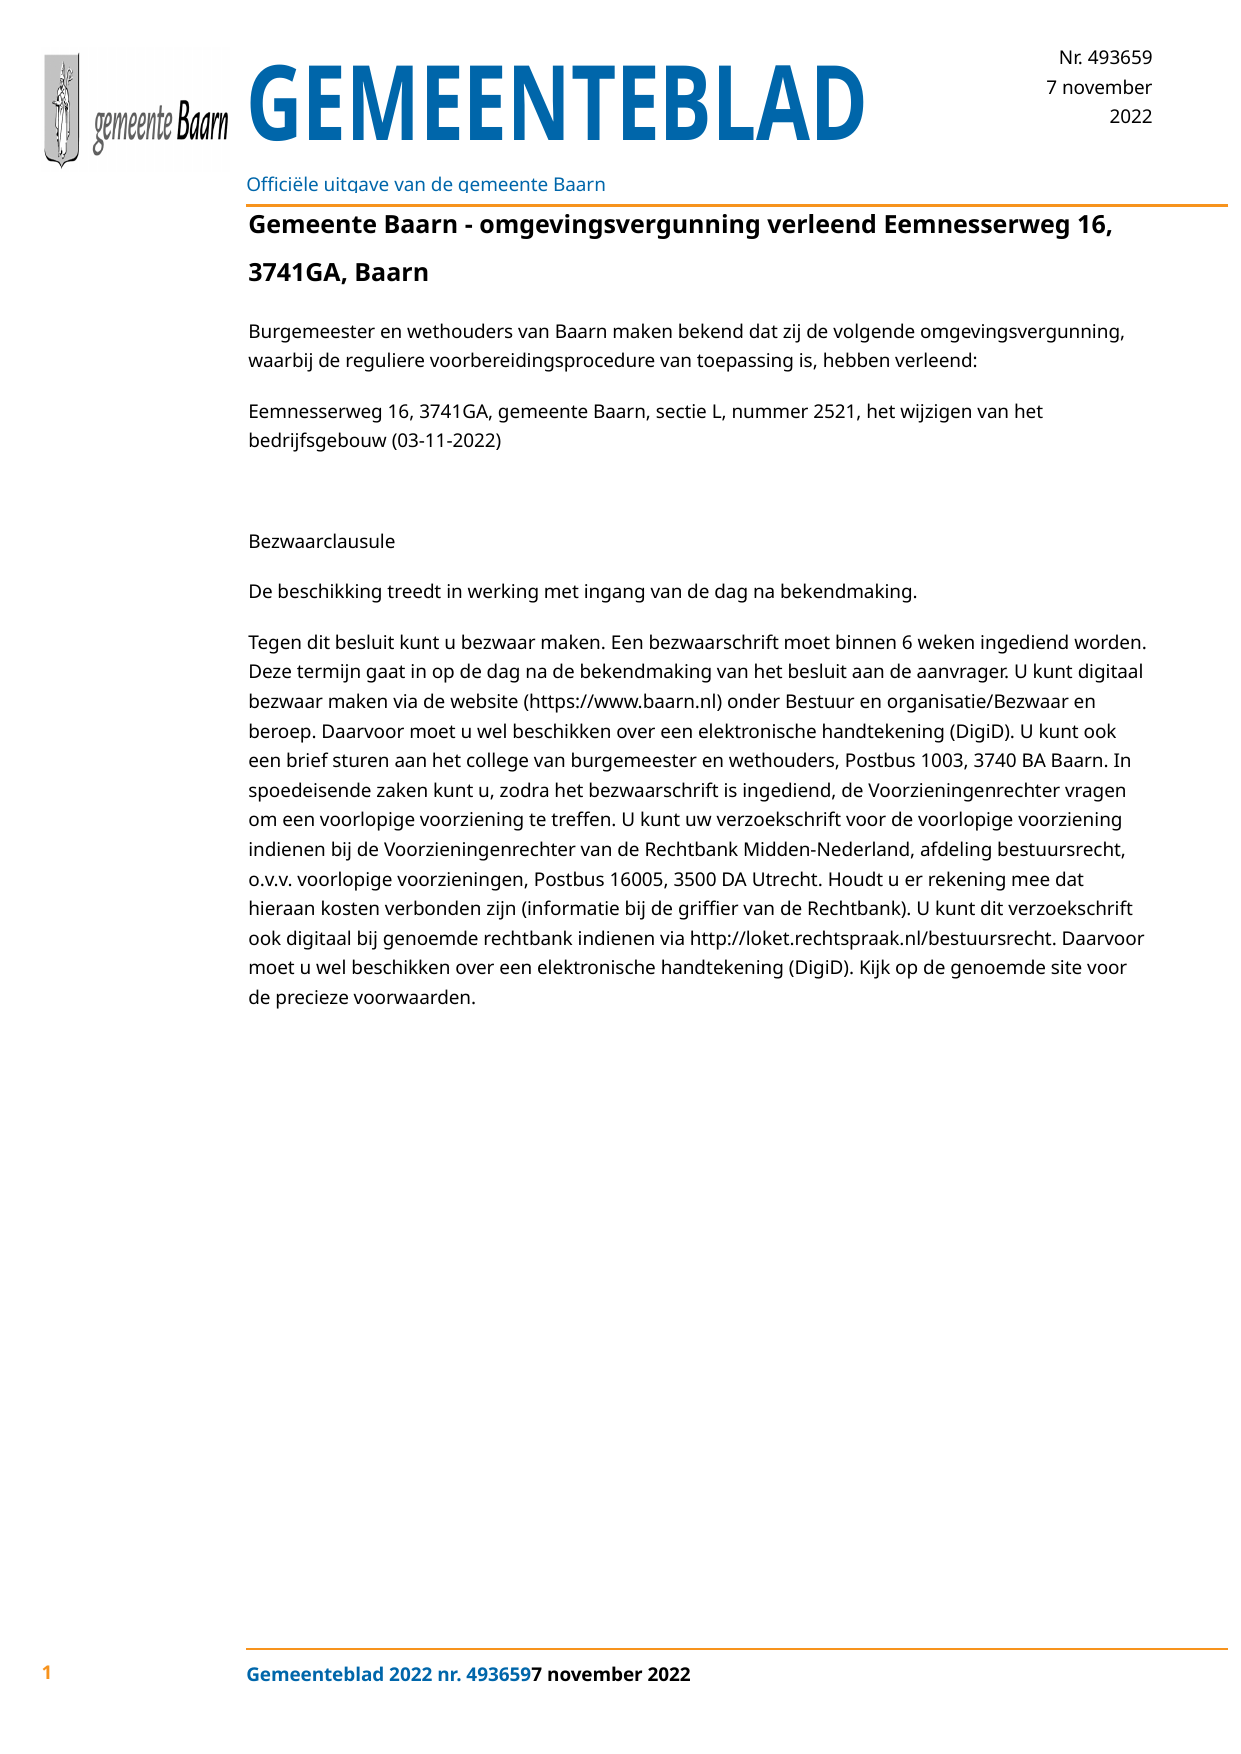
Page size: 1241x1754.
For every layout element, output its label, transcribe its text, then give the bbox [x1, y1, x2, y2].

text Burgemeester en wethouders van Baarn maken bekend dat zij de volgende omgevingsvergunning, waarbij de reguliere voorbereidingsprocedure van toepassing is, hebben verleend: [248, 318, 1152, 373]
text Bezwaarclausule [248, 528, 1152, 554]
text Tegen dit besluit kunt u bezwaar maken. Een bezwaarschrift moet binnen 6 weken ingediend worden. Deze termijn gaat in op de dag na de bekendmaking van het besluit aan de aanvrager. U kunt digitaal bezwaar maken via de website (https://www.baarn.nl) onder Bestuur en organisatie/Bezwaar en beroep. Daarvoor moet u wel beschikken over een elektronische handtekening (DigiD). U kunt ook een brief sturen aan het college van burgemeester en wethouders, Postbus 1003, 3740 BA Baarn. In spoedeisende zaken kunt u, zodra het bezwaarschrift is ingediend, de Voorzieningenrechter vragen om een voorlopige voorziening te treffen. U kunt uw verzoekschrift voor de voorlopige voorziening indienen bij de Voorzieningenrechter van de Rechtbank Midden-Nederland, afdeling bestuursrecht, o.v.v. voorlopige voorzieningen, Postbus 16005, 3500 DA Utrecht. Houdt u er rekening mee dat hieraan kosten verbonden zijn (informatie bij de griffier van de Rechtbank). U kunt dit verzoekschrift ook digitaal bij genoemde rechtbank indienen via http://loket.rechtspraak.nl/bestuursrecht. Daarvoor moet u wel beschikken over een elektronische handtekening (DigiD). Kijk op de genoemde site voor de precieze voorwaarden. [248, 629, 1152, 1010]
text De beschikking treedt in werking met ingang van de dag na bekendmaking. [248, 579, 1152, 604]
text Eemnesserweg 16, 3741GA, gemeente Baarn, sectie L, nummer 2521, het wijzigen van het bedrijfsgebouw (03-11-2022) [248, 398, 1152, 453]
picture [41, 47, 231, 172]
text Gemeente Baarn - omgevingsvergunning verleend Eemnesserweg 16, 3741GA, Baarn [248, 207, 1152, 288]
